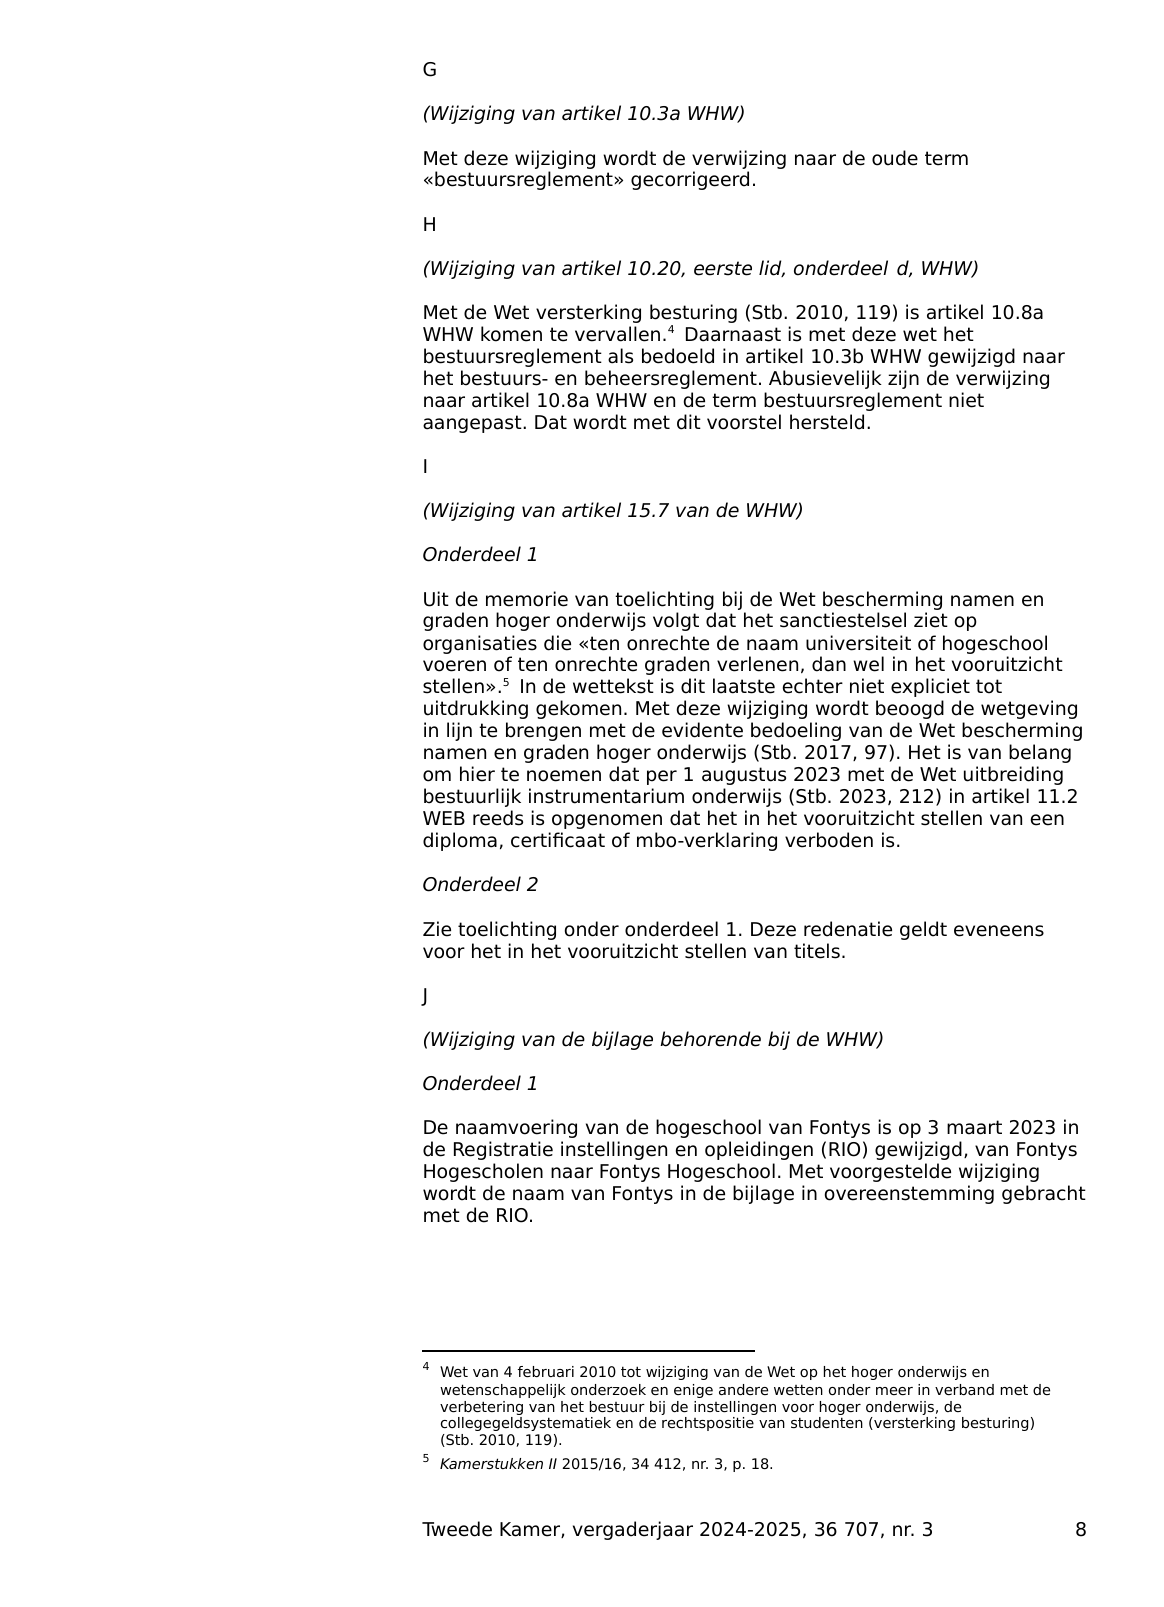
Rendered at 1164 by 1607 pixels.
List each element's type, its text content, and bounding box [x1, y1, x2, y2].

subtitle I [422, 456, 1087, 478]
text Met de Wet versterking besturing (Stb. 2010, 119) is artikel 10.8a WHW komen te vervallen. Daarnaast is met deze wet het bestuursreglement als bedoeld in artikel 10.3b WHW gewijzigd naar het bestuurs- en beheersreglement. Abusievelijk zijn de verwijzing naar artikel 10.8a WHW en de term bestuursreglement niet aangepast. Dat wordt met dit voorstel hersteld. [422, 302, 1087, 434]
subtitle Onderdeel 2 [422, 874, 1087, 896]
subtitle Onderdeel 1 [422, 1073, 1087, 1095]
text Uit de memorie van toelichting bij de Wet bescherming namen en graden hoger onderwijs volgt dat het sanctiestelsel ziet op organisaties die «ten onrechte de naam universiteit of hogeschool voeren of ten onrechte graden verlenen, dan wel in het vooruitzicht stellen». In de wettekst is dit laatste echter niet expliciet tot uitdrukking gekomen. Met deze wijziging wordt beoogd de wetgeving in lijn te brengen met de evidente bedoeling van de Wet bescherming namen en graden hoger onderwijs (Stb. 2017, 97). Het is van belang om hier te noemen dat per 1 augustus 2023 met de Wet uitbreiding bestuurlijk instrumentarium onderwijs (Stb. 2023, 212) in artikel 11.2 WEB reeds is opgenomen dat het in het vooruitzicht stellen van een diploma, certificaat of mbo-verklaring verboden is. [422, 588, 1087, 852]
subtitle J [422, 985, 1087, 1007]
text Met deze wijziging wordt de verwijzing naar de oude term «bestuursreglement» gecorrigeerd. [422, 147, 1087, 191]
text Zie toelichting onder onderdeel 1. Deze redenatie geldt eveneens voor het in het vooruitzicht stellen van titels. [422, 918, 1087, 962]
text Wet van 4 februari 2010 tot wijziging van de Wet op het hoger onderwijs en wetenschappelijk onderzoek en enige andere wetten onder meer in verband met de verbetering van het bestuur bij de instellingen voor hoger onderwijs, de collegegeldsystematiek en de rechtspositie van studenten (versterking besturing) (Stb. 2010, 119). [422, 1360, 1087, 1449]
text Kamerstukken II 2015/16, 34 412, nr. 3, p. 18. [422, 1452, 1087, 1474]
text (Wijziging van artikel 10.3a WHW) [422, 103, 1087, 125]
text (Wijziging van artikel 15.7 van de WHW) [422, 500, 1087, 522]
subtitle Onderdeel 1 [422, 544, 1087, 566]
text De naamvoering van de hogeschool van Fontys is op 3 maart 2023 in de Registratie instellingen en opleidingen (RIO) gewijzigd, van Fontys Hogescholen naar Fontys Hogeschool. Met voorgestelde wijziging wordt de naam van Fontys in de bijlage in overeenstemming gebracht met de RIO. [422, 1117, 1087, 1227]
subtitle G [422, 59, 1087, 81]
subtitle H [422, 213, 1087, 236]
text (Wijziging van artikel 10.20, eerste lid, onderdeel d, WHW) [422, 258, 1087, 280]
text (Wijziging van de bijlage behorende bij de WHW) [422, 1029, 1087, 1051]
